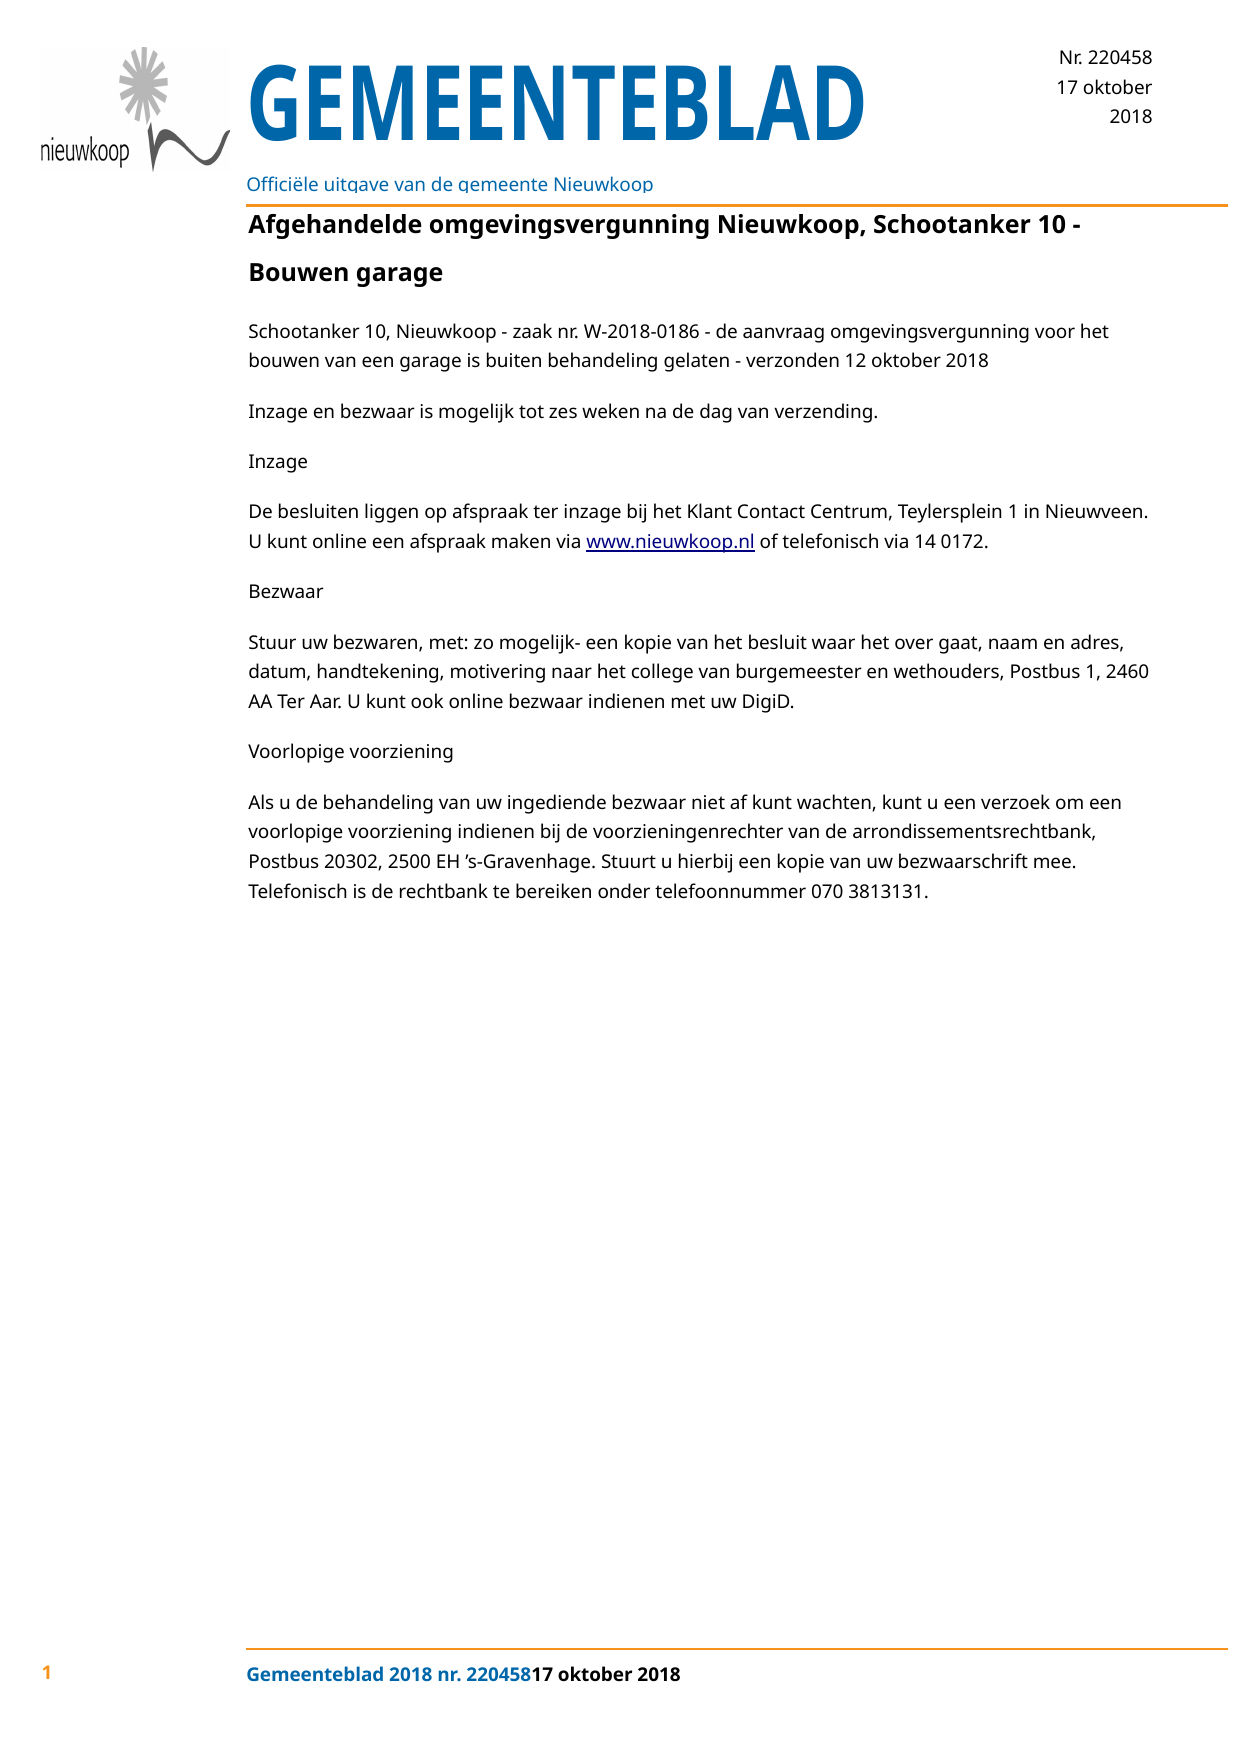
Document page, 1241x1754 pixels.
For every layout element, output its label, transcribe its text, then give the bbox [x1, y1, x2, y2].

text De besluiten liggen op afspraak ter inzage bij het Klant Contact Centrum, Teylersplein 1 in Nieuwveen. U kunt online een afspraak maken via www.nieuwkoop.nl of telefonisch via 14 0172. [248, 499, 1152, 554]
text Als u de behandeling van uw ingediende bezwaar niet af kunt wachten, kunt u een verzoek om een voorlopige voorziening indienen bij de voorzieningenrechter van de arrondissementsrechtbank, Postbus 20302, 2500 EH ’s-Gravenhage. Stuurt u hierbij een kopie van uw bezwaarschrift mee. Telefonisch is de rechtbank te bereiken onder telefoonnummer 070 3813131. [248, 789, 1152, 904]
text Schootanker 10, Nieuwkoop - zaak nr. W-2018-0186 - de aanvraag omgevingsvergunning voor het bouwen van een garage is buiten behandeling gelaten - verzonden 12 oktober 2018 [248, 318, 1152, 373]
text Inzage en bezwaar is mogelijk tot zes weken na de dag van verzending. [248, 398, 1152, 424]
text Inzage [248, 448, 1152, 474]
text Bezwaar [248, 579, 1152, 604]
text Voorlopige voorziening [248, 739, 1152, 764]
text Afgehandelde omgevingsvergunning Nieuwkoop, Schootanker 10 - Bouwen garage [248, 207, 1152, 288]
picture [41, 47, 231, 172]
text Stuur uw bezwaren, met: zo mogelijk- een kopie van het besluit waar het over gaat, naam en adres, datum, handtekening, motivering naar het college van burgemeester en wethouders, Postbus 1, 2460 AA Ter Aar. U kunt ook online bezwaar indienen met uw DigiD. [248, 629, 1152, 714]
